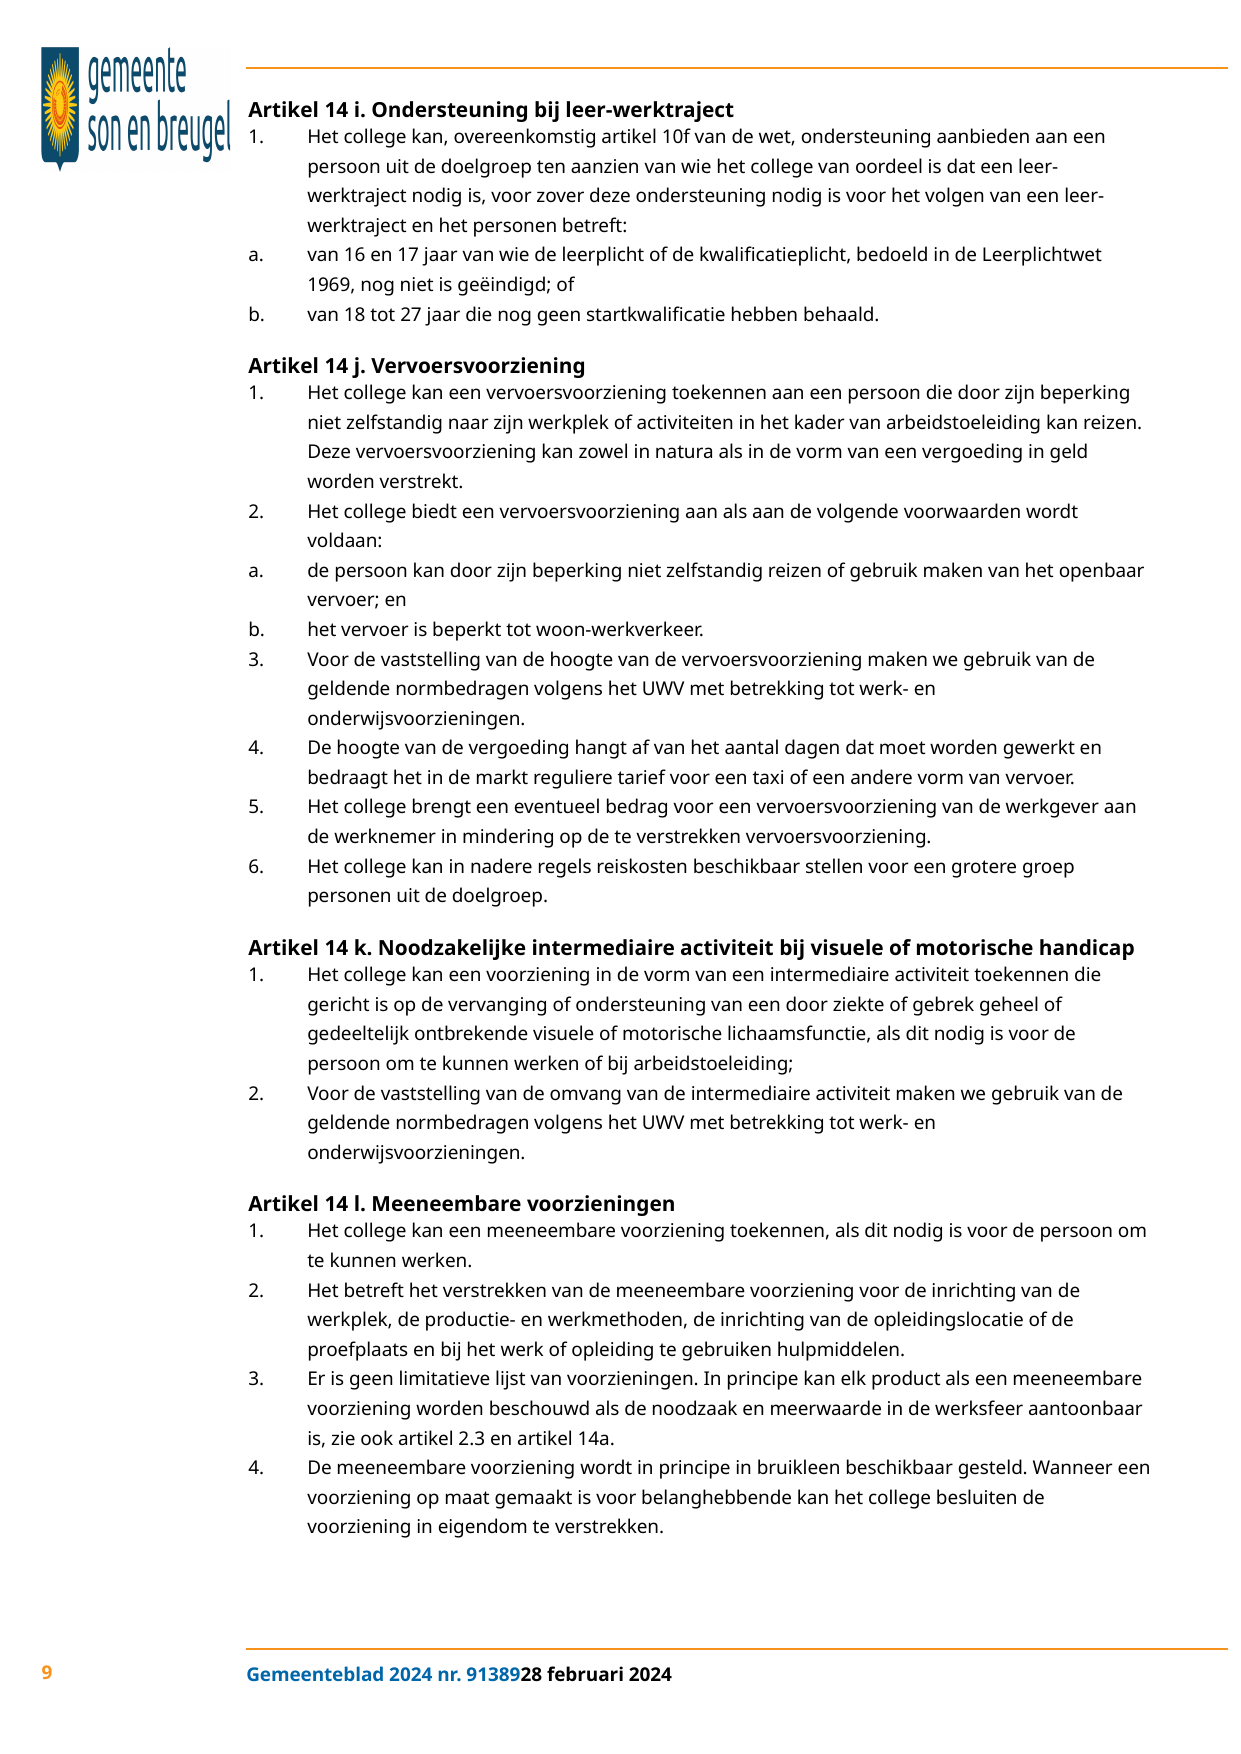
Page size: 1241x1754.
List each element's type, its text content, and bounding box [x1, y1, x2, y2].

list Het college kan een vervoersvoorziening toekennen aan een persoon die door zijn beperking niet zelfstandig naar zijn werkplek of activiteiten in het kader van arbeidstoeleiding kan reizen. Deze vervoersvoorziening kan zowel in natura als in de vorm van een vergoeding in geld worden verstrekt. [248, 379, 1152, 494]
picture [41, 47, 231, 172]
list de persoon kan door zijn beperking niet zelfstandig reizen of gebruik maken van het openbaar vervoer; en [248, 557, 1152, 612]
list van 18 tot 27 jaar die nog geen startkwalificatie hebben behaald. [248, 301, 1152, 326]
list Voor de vaststelling van de omvang van de intermediaire activiteit maken we gebruik van de geldende normbedragen volgens het UWV met betrekking tot werk- en onderwijsvoorzieningen. [248, 1080, 1152, 1164]
list Het college kan, overeenkomstig artikel 10f van de wet, ondersteuning aanbieden aan een persoon uit de doelgroep ten aanzien van wie het college van oordeel is dat een leer-werktraject nodig is, voor zover deze ondersteuning nodig is voor het volgen van een leer-werktraject en het personen betreft: [248, 123, 1152, 238]
list Het college brengt een eventueel bedrag voor een vervoersvoorziening van de werkgever aan de werknemer in mindering op de te verstrekken vervoersvoorziening. [248, 794, 1152, 849]
list De meeneembare voorziening wordt in principe in bruikleen beschikbaar gesteld. Wanneer een voorziening op maat gemaakt is voor belanghebbende kan het college besluiten de voorziening in eigendom te verstrekken. [248, 1454, 1152, 1539]
list Er is geen limitatieve lijst van voorzieningen. In principe kan elk product als een meeneembare voorziening worden beschouwd als de noodzaak en meerwaarde in de werksfeer aantoonbaar is, zie ook artikel 2.3 en artikel 14a. [248, 1366, 1152, 1451]
text Artikel 14 j. Vervoersvoorziening [248, 351, 1152, 379]
list Het college biedt een vervoersvoorziening aan als aan de volgende voorwaarden wordt voldaan: [248, 498, 1152, 553]
list het vervoer is beperkt tot woon-werkverkeer. [248, 616, 1152, 642]
list Het college kan in nadere regels reiskosten beschikbaar stellen voor een grotere groep personen uit de doelgroep. [248, 853, 1152, 908]
text Artikel 14 k. Noodzakelijke intermediaire activiteit bij visuele of motorische handicap [248, 933, 1152, 961]
text Artikel 14 i. Ondersteuning bij leer-werktraject [248, 95, 1152, 123]
list Het college kan een meeneembare voorziening toekennen, als dit nodig is voor de persoon om te kunnen werken. [248, 1218, 1152, 1273]
list Het betreft het verstrekken van de meeneembare voorziening voor de inrichting van de werkplek, de productie- en werkmethoden, de inrichting van de opleidingslocatie of de proefplaats en bij het werk of opleiding te gebruiken hulpmiddelen. [248, 1277, 1152, 1362]
list De hoogte van de vergoeding hangt af van het aantal dagen dat moet worden gewerkt en bedraagt het in de markt reguliere tarief voor een taxi of een andere vorm van vervoer. [248, 734, 1152, 790]
text Artikel 14 l. Meeneembare voorzieningen [248, 1189, 1152, 1218]
list Het college kan een voorziening in de vorm van een intermediaire activiteit toekennen die gericht is op de vervanging of ondersteuning van een door ziekte of gebrek geheel of gedeeltelijk ontbrekende visuele of motorische lichaamsfunctie, als dit nodig is voor de persoon om te kunnen werken of bij arbeidstoeleiding; [248, 961, 1152, 1076]
list van 16 en 17 jaar van wie de leerplicht of de kwalificatieplicht, bedoeld in de Leerplichtwet 1969, nog niet is geëindigd; of [248, 242, 1152, 297]
list Voor de vaststelling van de hoogte van de vervoersvoorziening maken we gebruik van de geldende normbedragen volgens het UWV met betrekking tot werk- en onderwijsvoorzieningen. [248, 646, 1152, 731]
